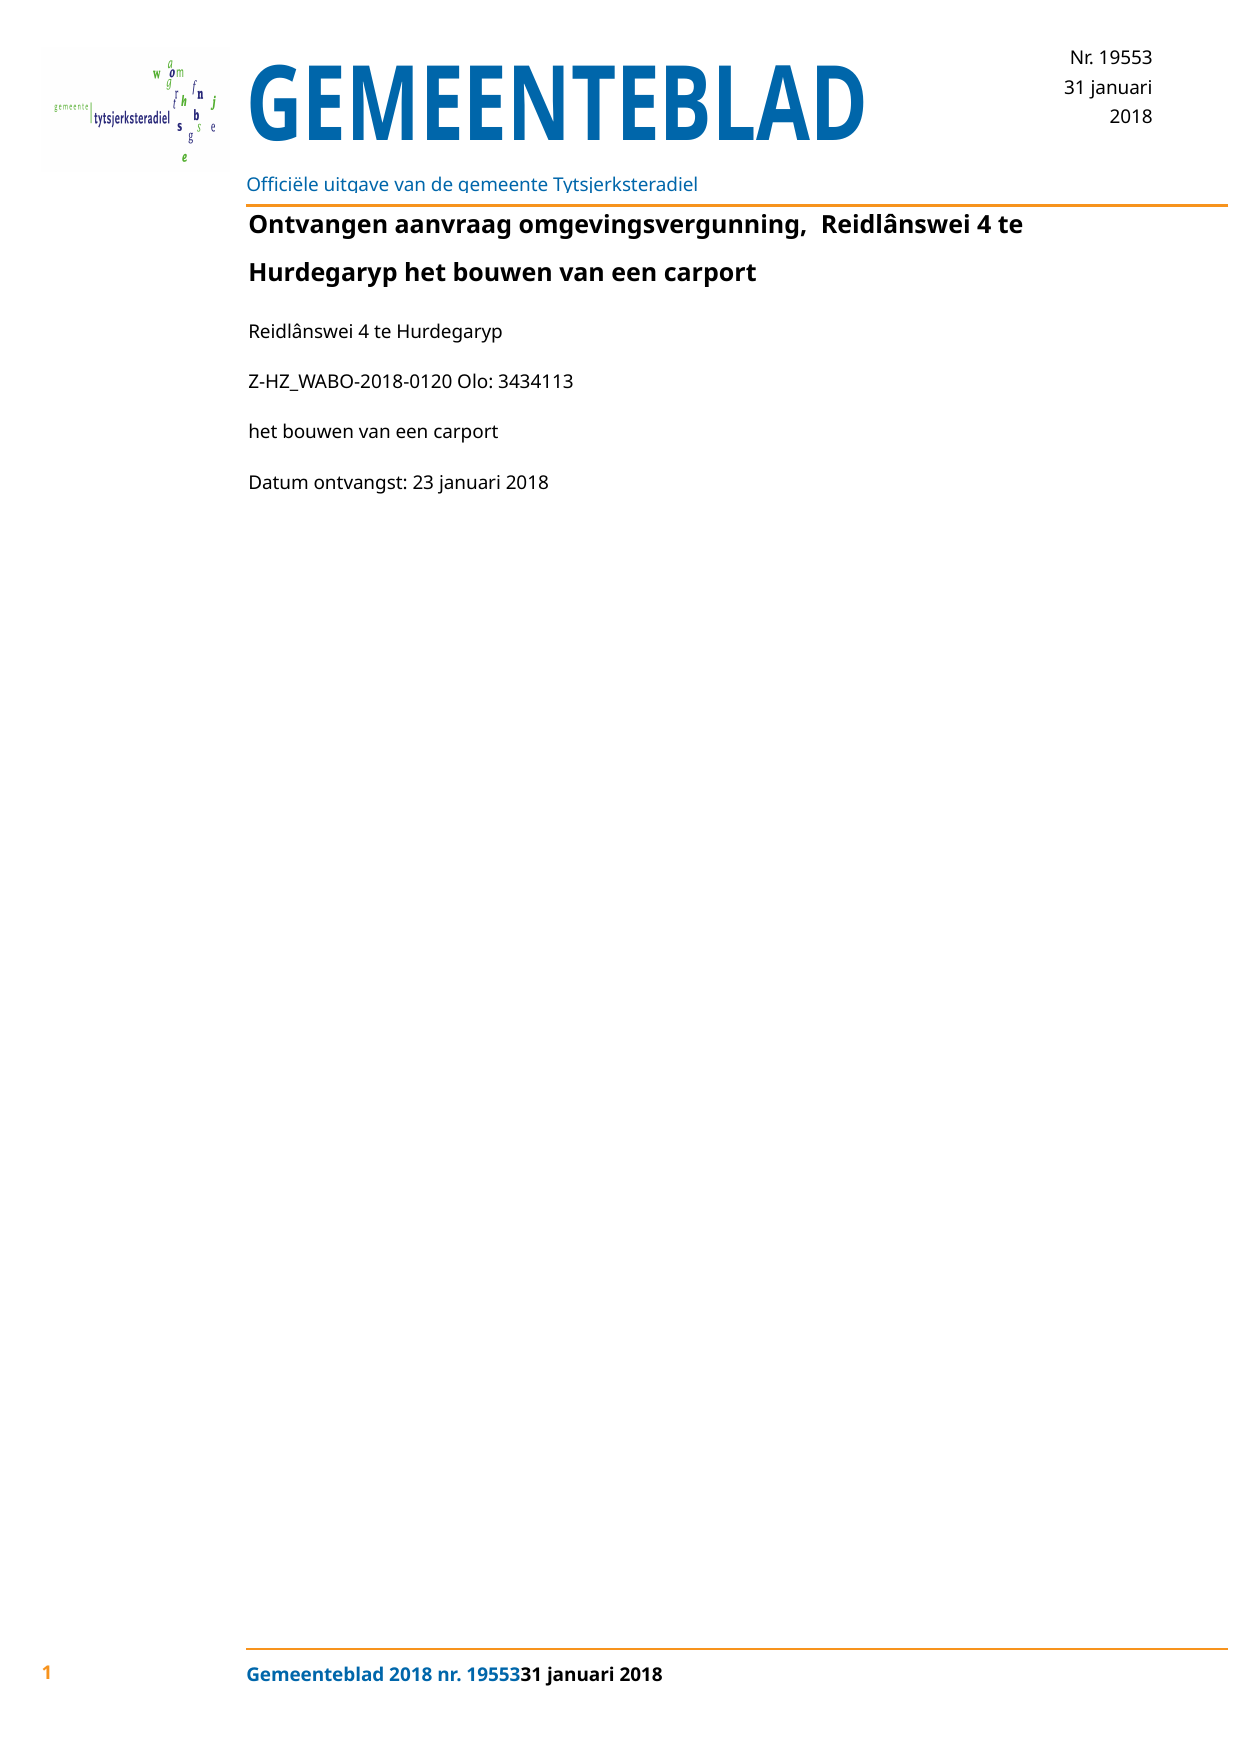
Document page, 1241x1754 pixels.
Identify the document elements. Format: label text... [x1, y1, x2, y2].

text Datum ontvangst: 23 januari 2018 [248, 469, 1152, 495]
text Z-HZ_WABO-2018-0120 Olo: 3434113 [248, 368, 1152, 394]
text Ontvangen aanvraag omgevingsvergunning, Reidlânswei 4 te Hurdegaryp het bouwen van een carport [248, 207, 1152, 288]
text Reidlânswei 4 te Hurdegaryp [248, 318, 1152, 344]
picture [41, 47, 231, 172]
text het bouwen van een carport [248, 419, 1152, 444]
